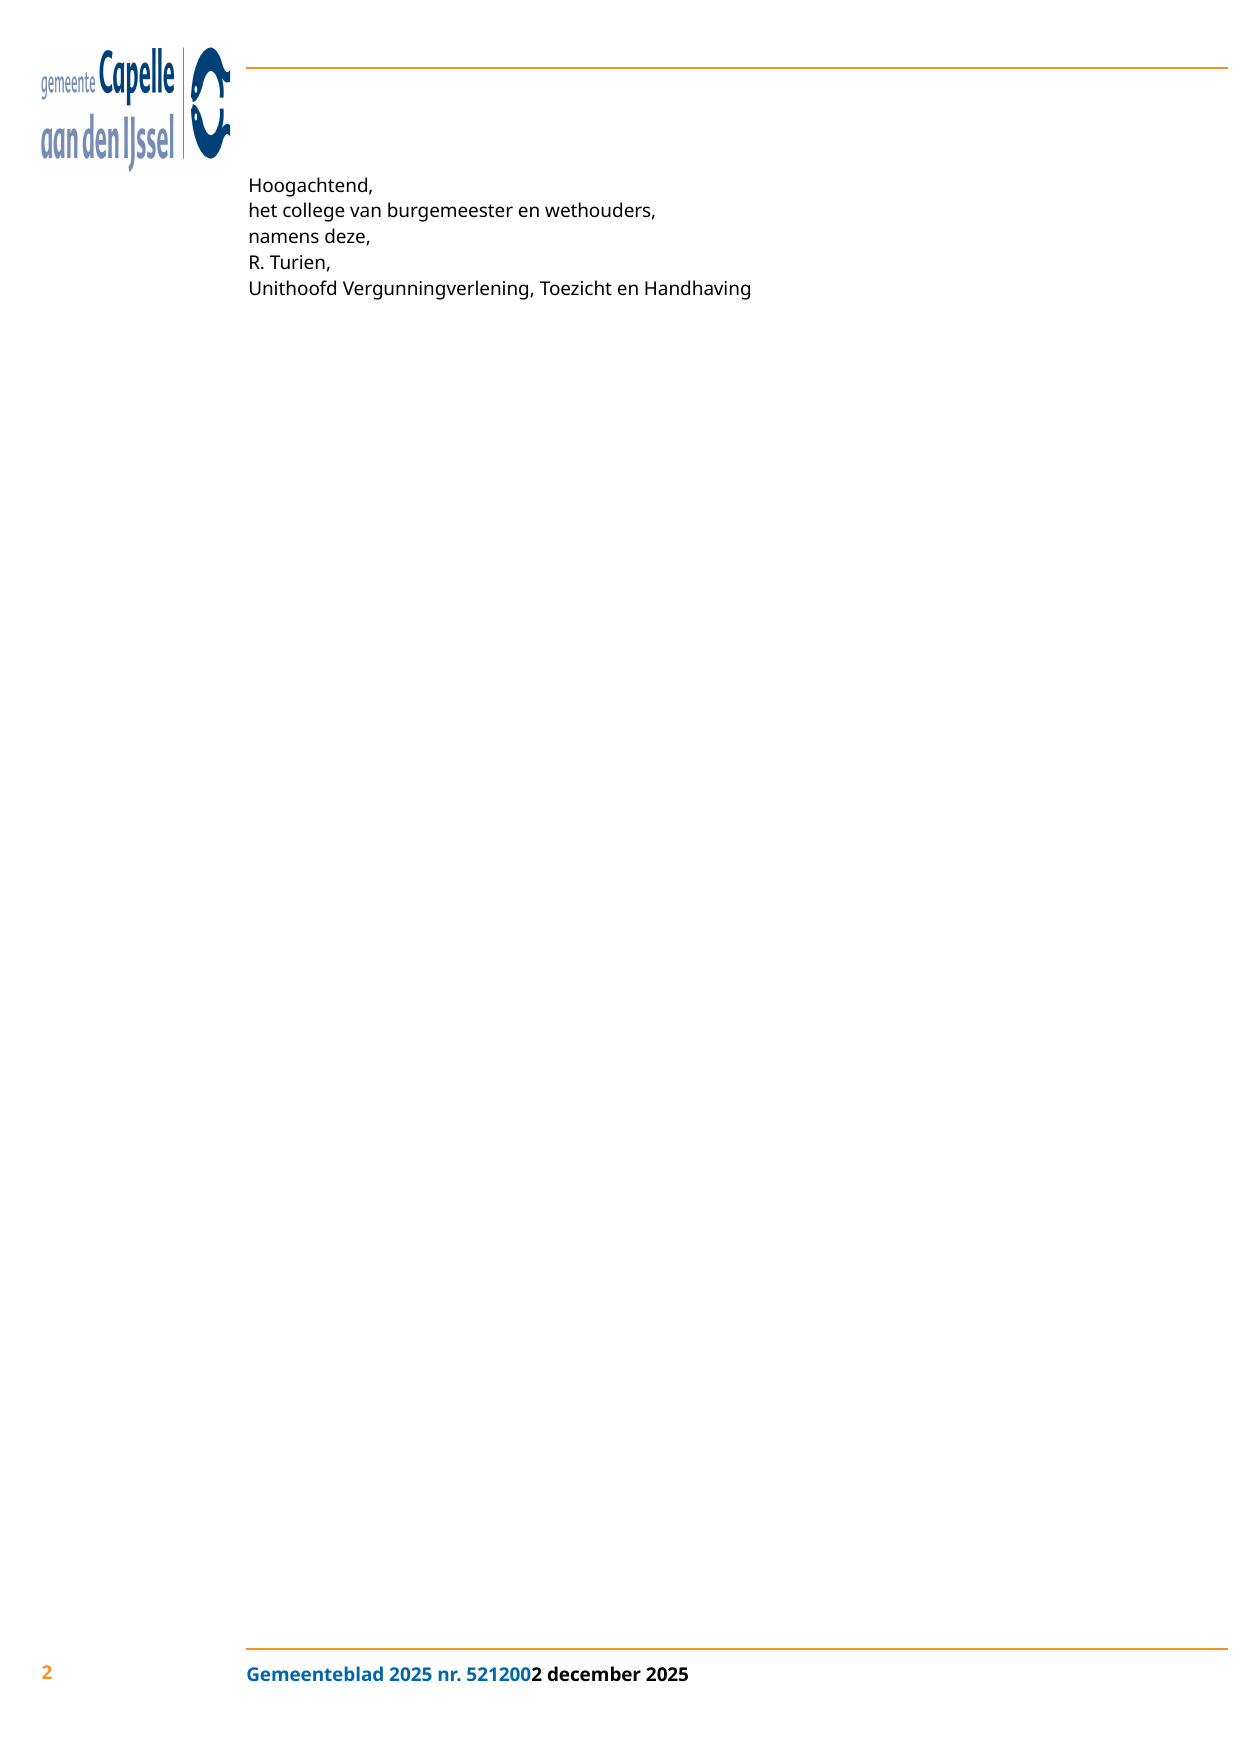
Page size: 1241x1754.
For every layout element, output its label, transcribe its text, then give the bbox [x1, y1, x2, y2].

picture [41, 47, 231, 172]
text het college van burgemeester en wethouders, [248, 198, 1152, 223]
text R. Turien, [248, 249, 1152, 275]
text namens deze, [248, 223, 1152, 249]
text Hoogachtend, [248, 172, 1152, 198]
text Unithoofd Vergunningverlening, Toezicht en Handhaving [248, 275, 1152, 301]
